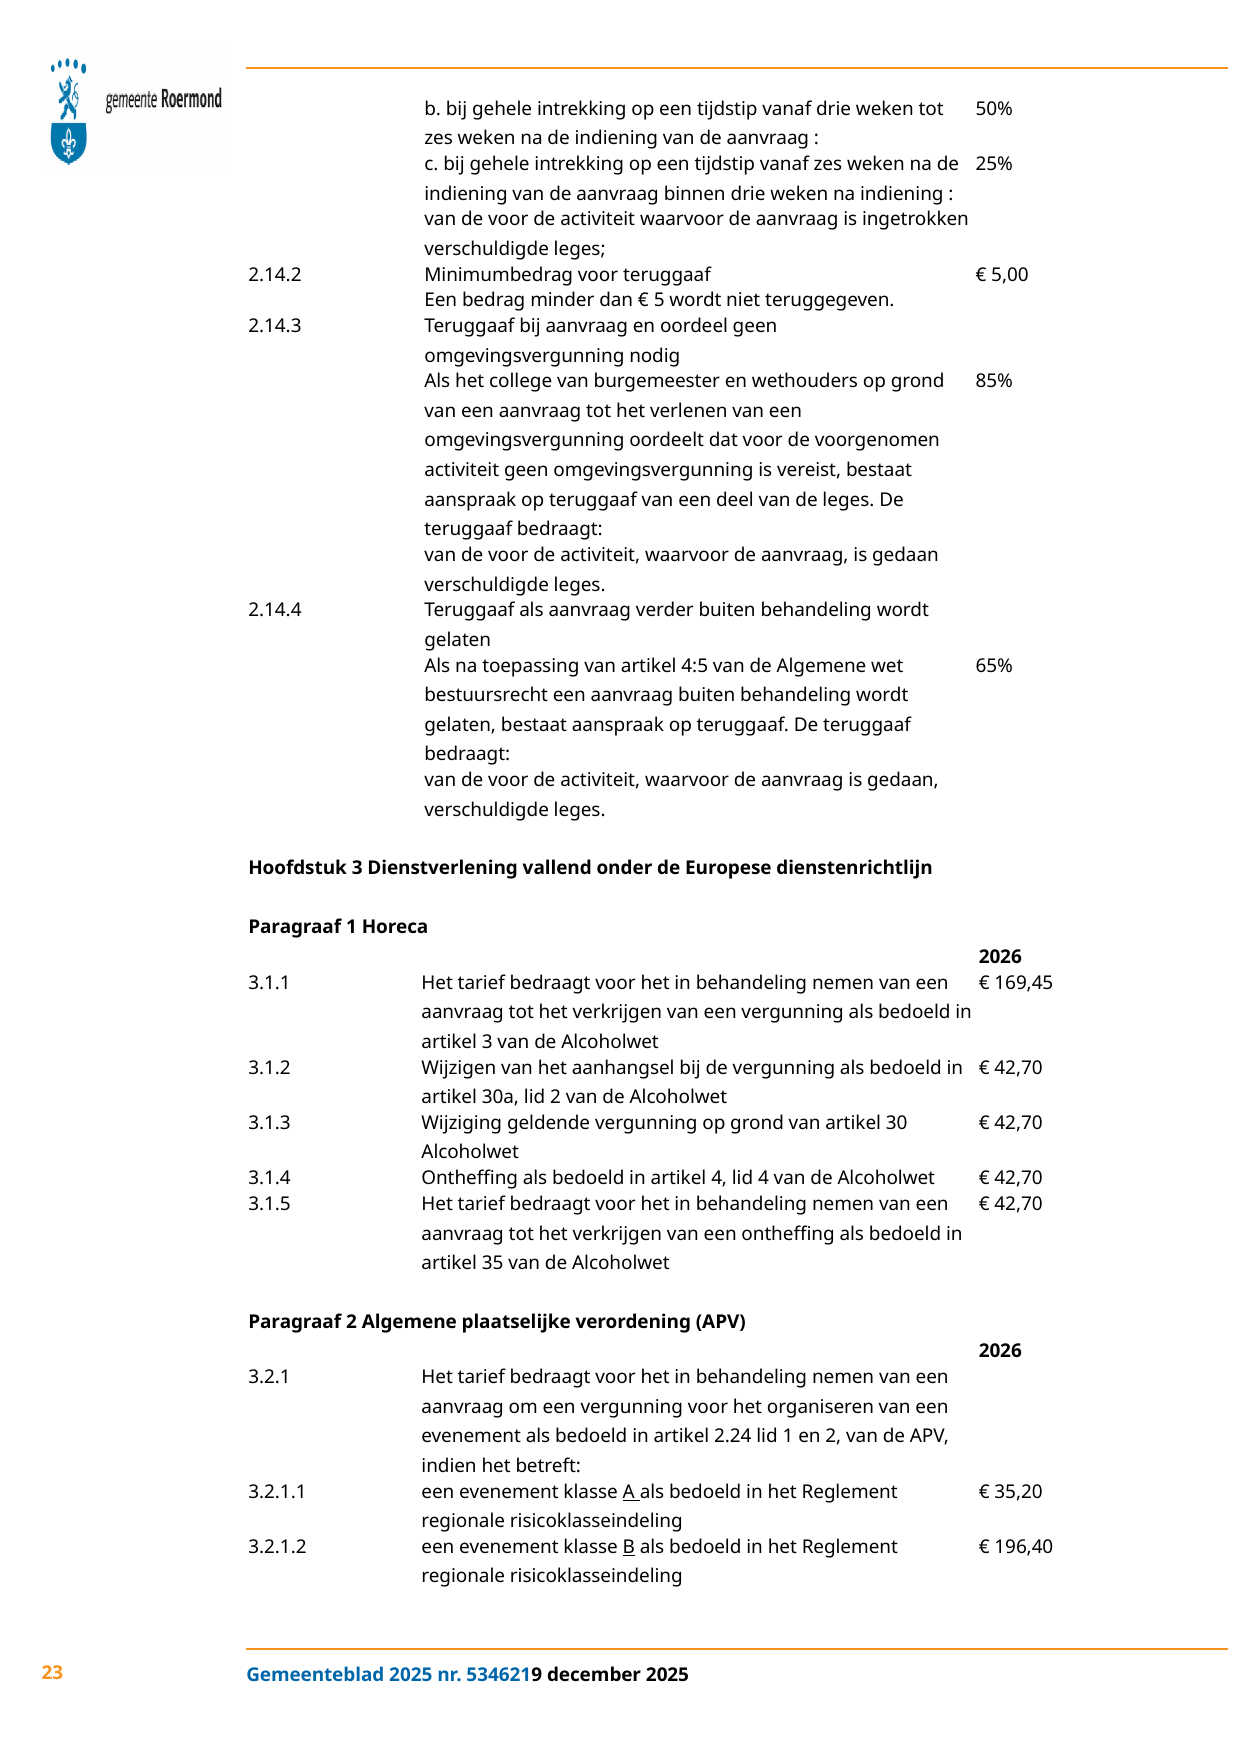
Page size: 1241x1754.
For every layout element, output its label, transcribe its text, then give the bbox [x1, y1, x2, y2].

table_cell € 5,00 [975, 261, 1152, 286]
table_cell [975, 766, 1152, 822]
table_cell 3.2.1.2 [248, 1533, 421, 1588]
table_cell Teruggaaf als aanvraag verder buiten behandeling wordt gelaten [424, 596, 975, 652]
table_cell 3.2.1 [248, 1363, 421, 1478]
table_cell € 42,70 [979, 1190, 1152, 1275]
table_cell van de voor de activiteit waarvoor de aanvraag is ingetrokken verschuldigde leges; [424, 205, 975, 261]
table_cell 3.2.1.1 [248, 1478, 421, 1533]
picture [41, 47, 231, 172]
table_cell Een bedrag minder dan € 5 wordt niet teruggegeven. [424, 286, 975, 312]
text Paragraaf 2 Algemene plaatselijke verordening (APV) [248, 1308, 1152, 1334]
table_cell [975, 286, 1152, 312]
table_cell Het tarief bedraagt voor het in behandeling nemen van een aanvraag tot het verkrijgen van een ontheffing als bedoeld in artikel 35 van de Alcoholwet [421, 1190, 978, 1275]
table_cell Wijziging geldende vergunning op grond van artikel 30 Alcoholwet [421, 1109, 978, 1164]
table_cell Ontheffing als bedoeld in artikel 4, lid 4 van de Alcoholwet [421, 1165, 978, 1190]
table_cell een evenement klasse B als bedoeld in het Reglement regionale risicoklasseindeling [421, 1533, 978, 1588]
table_cell [248, 286, 424, 312]
table_cell Als het college van burgemeester en wethouders op grond van een aanvraag tot het verlenen van een omgevingsvergunning oordeelt dat voor de voorgenomen activiteit geen omgevingsvergunning is vereist, bestaat aanspraak op teruggaaf van een deel van de leges. De teruggaaf bedraagt: [424, 368, 975, 541]
table_cell 50% [975, 95, 1152, 150]
text Paragraaf 1 Horeca [248, 913, 1152, 939]
table_cell Als na toepassing van artikel 4:5 van de Algemene wet bestuursrecht een aanvraag buiten behandeling wordt gelaten, bestaat aanspraak op teruggaaf. De teruggaaf bedraagt: [424, 652, 975, 766]
table_cell van de voor de activiteit, waarvoor de aanvraag, is gedaan verschuldigde leges. [424, 541, 975, 596]
table_header 2026 [979, 1338, 1152, 1363]
table_cell 3.1.1 [248, 969, 421, 1054]
table_header [421, 943, 978, 969]
table_cell € 35,20 [979, 1478, 1152, 1533]
table_cell [248, 150, 424, 205]
table_cell [248, 766, 424, 822]
table_cell € 42,70 [979, 1054, 1152, 1109]
table_cell [248, 95, 424, 150]
table_cell [248, 368, 424, 541]
table_cell [248, 652, 424, 766]
table_cell Teruggaaf bij aanvraag en oordeel geen omgevingsvergunning nodig [424, 312, 975, 367]
table_cell Het tarief bedraagt voor het in behandeling nemen van een aanvraag om een vergunning voor het organiseren van een evenement als bedoeld in artikel 2.24 lid 1 en 2, van de APV, indien het betreft: [421, 1363, 978, 1478]
table_cell [979, 1363, 1152, 1478]
table_header 2026 [979, 943, 1152, 969]
table_cell 2.14.3 [248, 312, 424, 367]
table_cell b. bij gehele intrekking op een tijdstip vanaf drie weken tot zes weken na de indiening van de aanvraag : [424, 95, 975, 150]
table_cell 3.1.2 [248, 1054, 421, 1109]
table_cell [975, 312, 1152, 367]
table_cell Wijzigen van het aanhangsel bij de vergunning als bedoeld in artikel 30a, lid 2 van de Alcoholwet [421, 1054, 978, 1109]
table_cell Het tarief bedraagt voor het in behandeling nemen van een aanvraag tot het verkrijgen van een vergunning als bedoeld in artikel 3 van de Alcoholwet [421, 969, 978, 1054]
table_cell Minimumbedrag voor teruggaaf [424, 261, 975, 286]
table_header [421, 1338, 978, 1363]
table_cell van de voor de activiteit, waarvoor de aanvraag is gedaan, verschuldigde leges. [424, 766, 975, 822]
table_cell € 196,40 [979, 1533, 1152, 1588]
table_cell € 42,70 [979, 1109, 1152, 1164]
table_cell een evenement klasse A als bedoeld in het Reglement regionale risicoklasseindeling [421, 1478, 978, 1533]
table_header [248, 1338, 421, 1363]
table_cell 3.1.4 [248, 1165, 421, 1190]
table_cell [248, 205, 424, 261]
table_cell [975, 596, 1152, 652]
table_cell [248, 541, 424, 596]
table_cell 65% [975, 652, 1152, 766]
text Hoofdstuk 3 Dienstverlening vallend onder de Europese dienstenrichtlijn [248, 854, 1152, 880]
table_header [248, 943, 421, 969]
table_cell 2.14.4 [248, 596, 424, 652]
table_cell 25% [975, 150, 1152, 261]
table_cell [975, 541, 1152, 596]
table_cell c. bij gehele intrekking op een tijdstip vanaf zes weken na de indiening van de aanvraag binnen drie weken na indiening : [424, 150, 975, 205]
table_cell 85% [975, 368, 1152, 541]
table_cell 3.1.3 [248, 1109, 421, 1164]
table_cell 2.14.2 [248, 261, 424, 286]
table_cell 3.1.5 [248, 1190, 421, 1275]
table_cell € 42,70 [979, 1165, 1152, 1190]
table_cell € 169,45 [979, 969, 1152, 1054]
